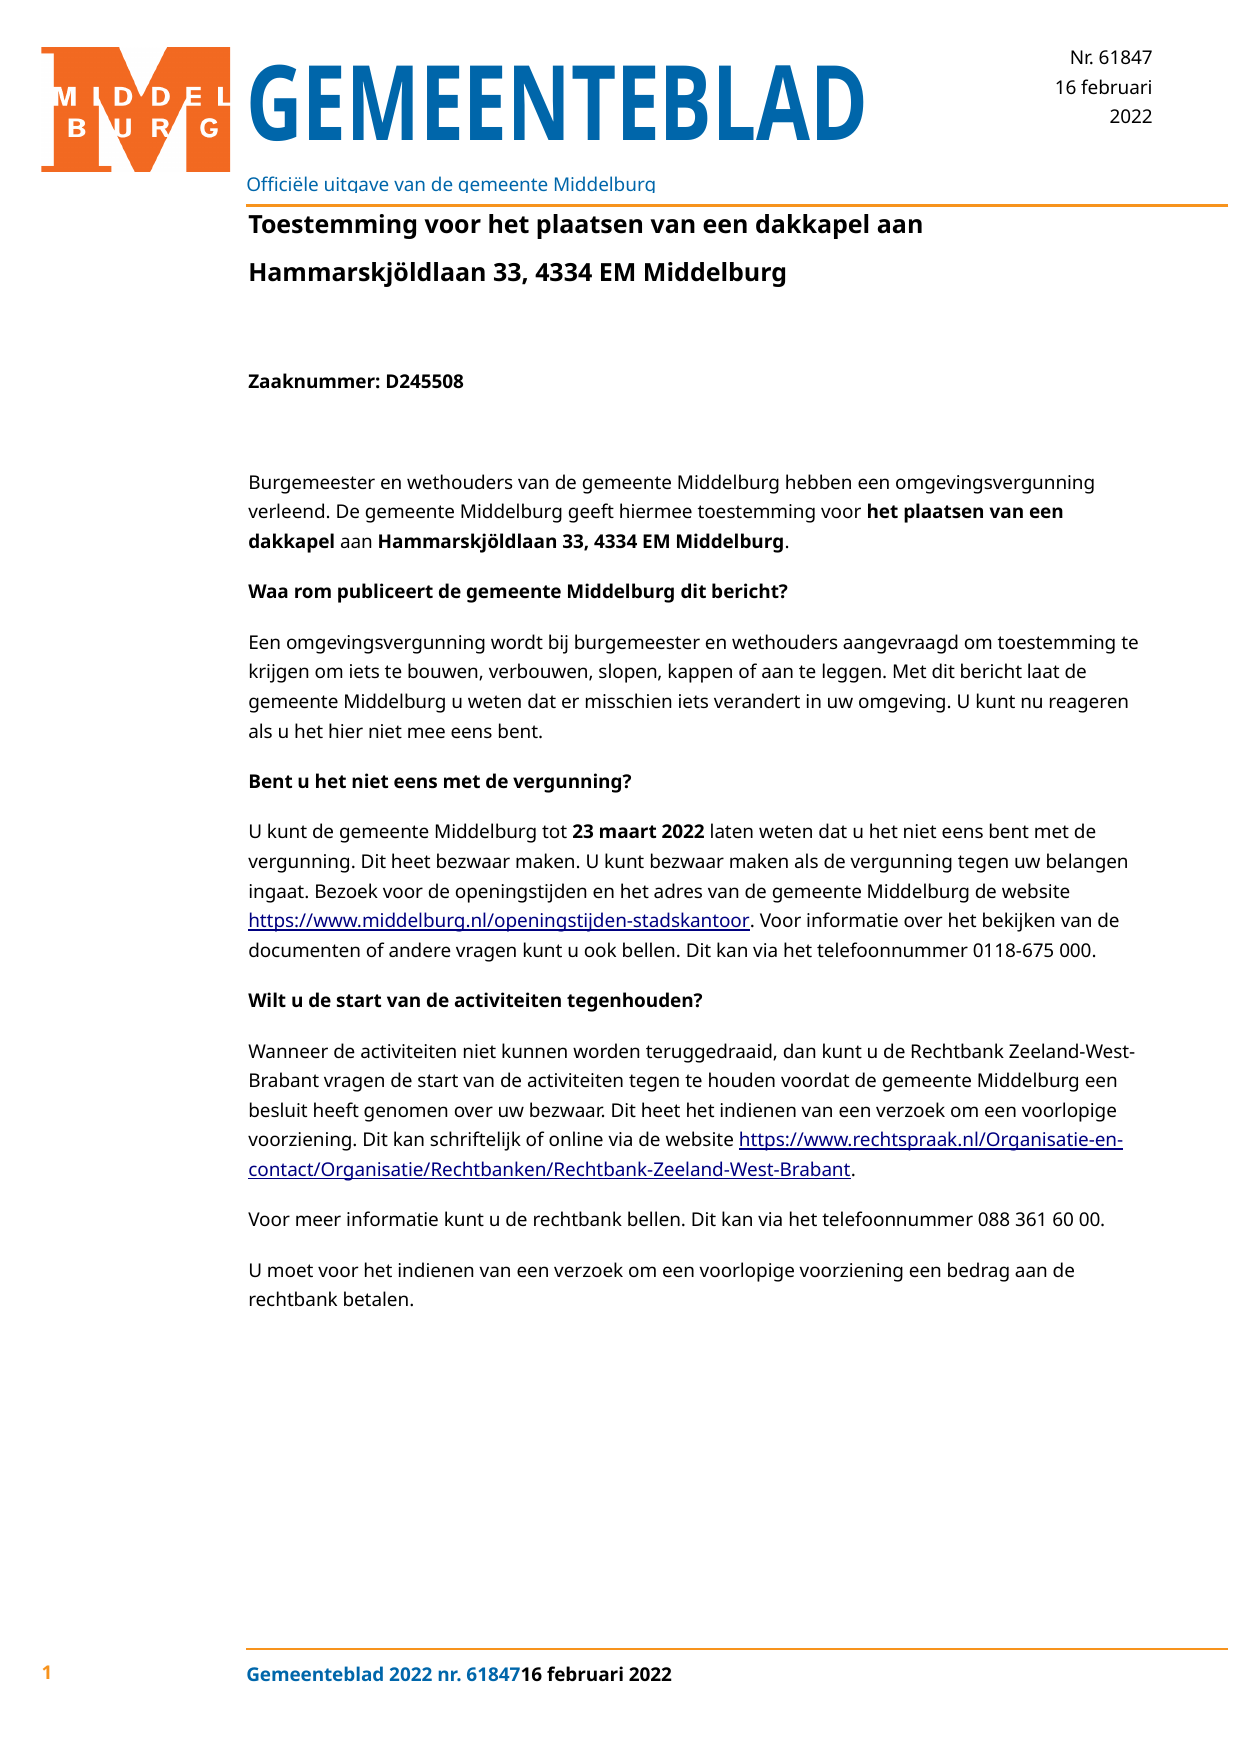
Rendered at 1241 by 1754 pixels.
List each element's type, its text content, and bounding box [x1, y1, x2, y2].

text Voor meer informatie kunt u de rechtbank bellen. Dit kan via het telefoonnummer 088 361 60 00. [248, 1207, 1152, 1232]
text Burgemeester en wethouders van de gemeente Middelburg hebben een omgevingsvergunning verleend. De gemeente Middelburg geeft hiermee toestemming voor het plaatsen van een dakkapel aan Hammarskjöldlaan 33, 4334 EM Middelburg. [248, 469, 1152, 554]
text U kunt de gemeente Middelburg tot 23 maart 2022 laten weten dat u het niet eens bent met de vergunning. Dit heet bezwaar maken. U kunt bezwaar maken als de vergunning tegen uw belangen ingaat. Bezoek voor de openingstijden en het adres van de gemeente Middelburg de website https://www.middelburg.nl/openingstijden-stadskantoor. Voor informatie over het bekijken van de documenten of andere vragen kunt u ook bellen. Dit kan via het telefoonnummer 0118-675 000. [248, 819, 1152, 963]
text Wanneer de activiteiten niet kunnen worden teruggedraaid, dan kunt u de Rechtbank Zeeland-West-Brabant vragen de start van de activiteiten tegen te houden voordat de gemeente Middelburg een besluit heeft genomen over uw bezwaar. Dit heet het indienen van een verzoek om een voorlopige voorziening. Dit kan schriftelijk of online via de website https://www.rechtspraak.nl/Organisatie-en-contact/Organisatie/Rechtbanken/Rechtbank-Zeeland-West-Brabant. [248, 1038, 1152, 1182]
text Een omgevingsvergunning wordt bij burgemeester en wethouders aangevraagd om toestemming te krijgen om iets te bouwen, verbouwen, slopen, kappen of aan te leggen. Met dit bericht laat de gemeente Middelburg u weten dat er misschien iets verandert in uw omgeving. U kunt nu reageren als u het hier niet mee eens bent. [248, 629, 1152, 744]
picture [41, 47, 231, 172]
text Wilt u de start van de activiteiten tegenhouden? [248, 987, 1152, 1013]
text U moet voor het indienen van een verzoek om een voorlopige voorziening een bedrag aan de rechtbank betalen. [248, 1257, 1152, 1312]
text Zaaknummer: D245508 [248, 368, 1152, 394]
text Bent u het niet eens met de vergunning? [248, 768, 1152, 794]
text Toestemming voor het plaatsen van een dakkapel aan Hammarskjöldlaan 33, 4334 EM Middelburg [248, 207, 1152, 288]
text Waa rom publiceert de gemeente Middelburg dit bericht? [248, 579, 1152, 604]
